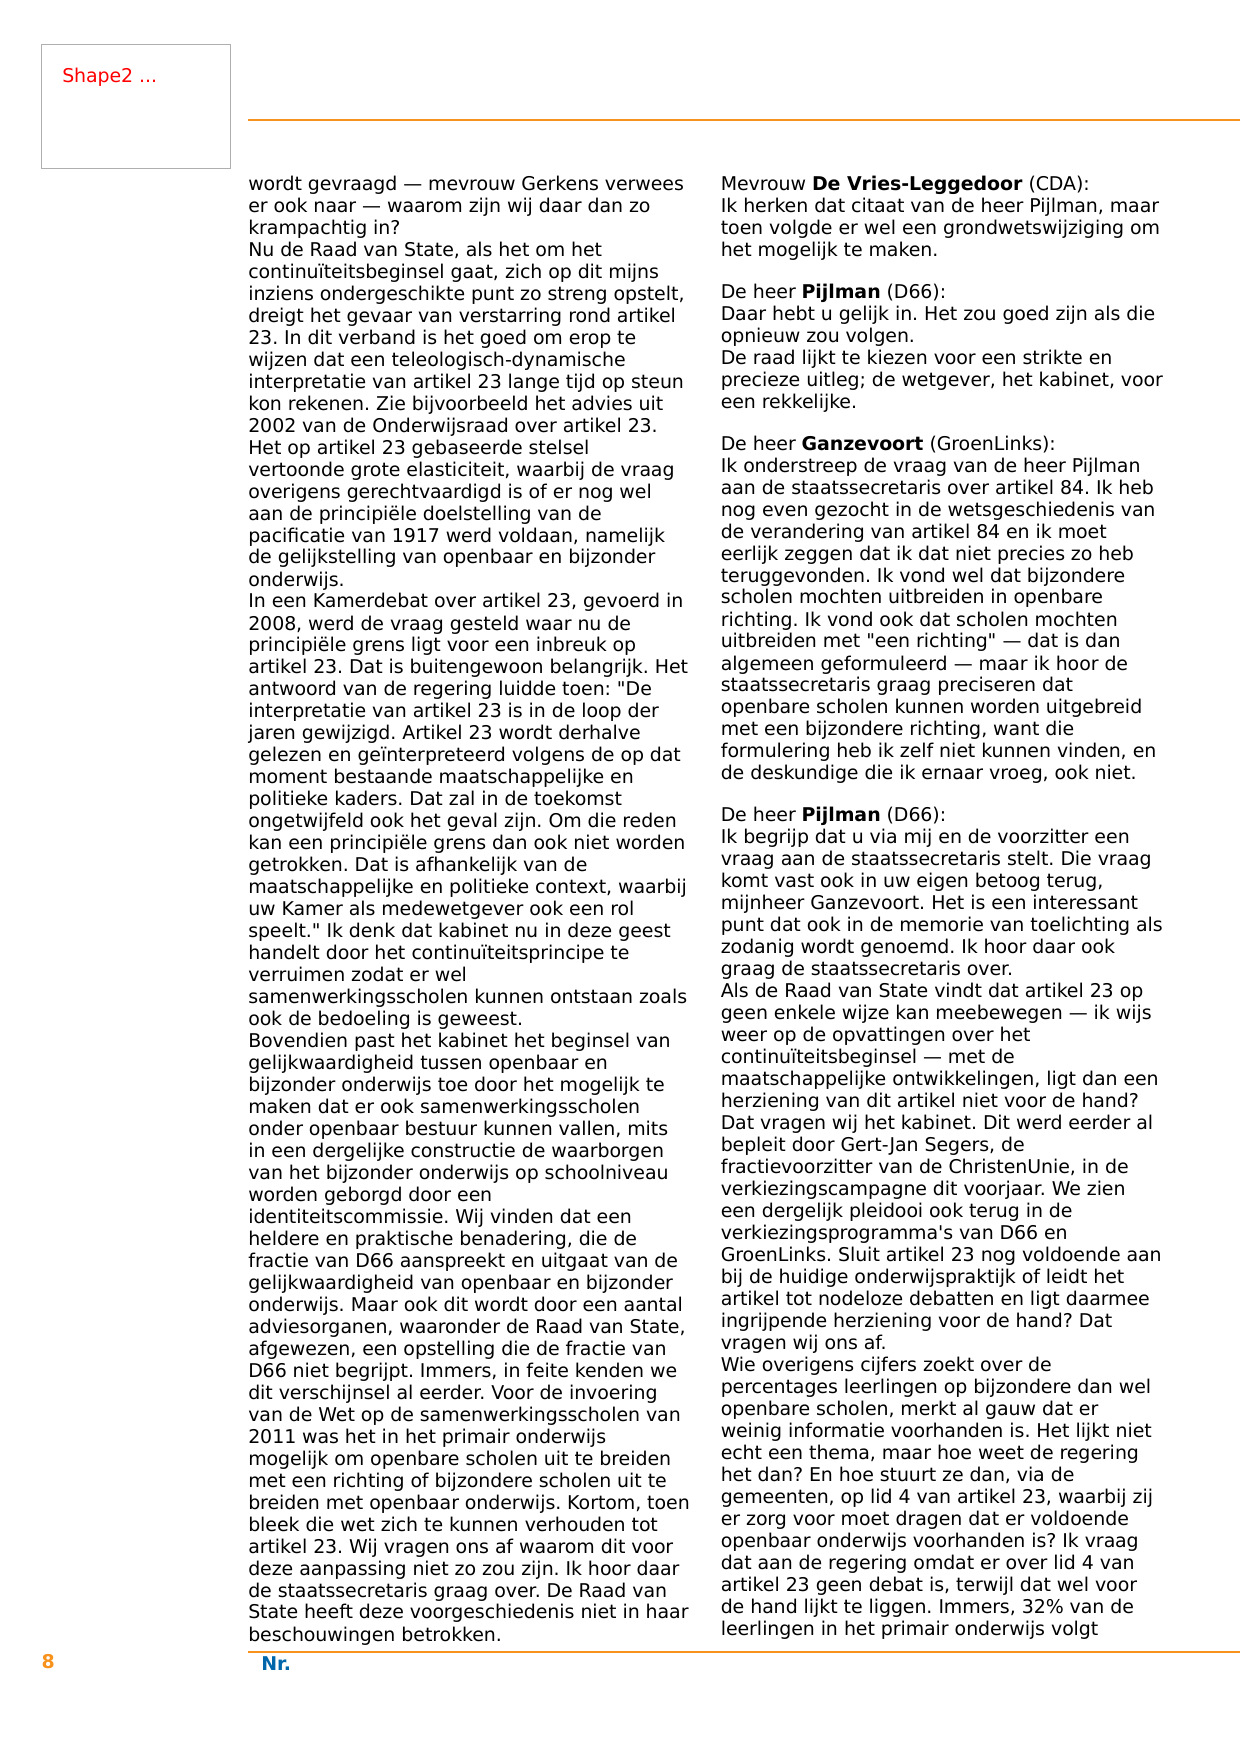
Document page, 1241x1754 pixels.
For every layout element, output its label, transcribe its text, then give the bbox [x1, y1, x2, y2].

text Als de Raad van State vindt dat artikel 23 op geen enkele wijze kan meebewegen — ik wijs weer op de opvattingen over het continuïteitsbeginsel — met de maatschappelijke ontwikkelingen, ligt dan een herziening van dit artikel niet voor de hand? Dat vragen wij het kabinet. Dit werd eerder al bepleit door Gert-Jan Segers, de fractievoorzitter van de ChristenUnie, in de verkiezingscampagne dit voorjaar. We zien een dergelijk pleidooi ook terug in de verkiezingsprogramma's van D66 en GroenLinks. Sluit artikel 23 nog voldoende aan bij de huidige onderwijspraktijk of leidt het artikel tot nodeloze debatten en ligt daarmee ingrijpende herziening voor de hand? Dat vragen wij ons af. [721, 980, 1163, 1354]
text Wie overigens cijfers zoekt over de percentages leerlingen op bijzondere dan wel openbare scholen, merkt al gauw dat er weinig informatie voorhanden is. Het lijkt niet echt een thema, maar hoe weet de regering het dan? En hoe stuurt ze dan, via de gemeenten, op lid 4 van artikel 23, waarbij zij er zorg voor moet dragen dat er voldoende openbaar onderwijs voorhanden is? Ik vraag dat aan de regering omdat er over lid 4 van artikel 23 geen debat is, terwijl dat wel voor de hand lijkt te liggen. Immers, 32% van de leerlingen in het primair onderwijs volgt [721, 1354, 1163, 1639]
text De heer Ganzevoort (GroenLinks): [721, 433, 1163, 454]
text Ik begrijp dat u via mij en de voorzitter een vraag aan de staatssecretaris stelt. Die vraag komt vast ook in uw eigen betoog terug, mijnheer Ganzevoort. Het is een interessant punt dat ook in de memorie van toelichting als zodanig wordt genoemd. Ik hoor daar ook graag de staatssecretaris over. [721, 826, 1163, 980]
text Nu de Raad van State, als het om het continuïteitsbeginsel gaat, zich op dit mijns inziens ondergeschikte punt zo streng opstelt, dreigt het gevaar van verstarring rond artikel 23. In dit verband is het goed om erop te wijzen dat een teleologisch-dynamische interpretatie van artikel 23 lange tijd op steun kon rekenen. Zie bijvoorbeeld het advies uit 2002 van de Onderwijsraad over artikel 23. Het op artikel 23 gebaseerde stelsel vertoonde grote elasticiteit, waarbij de vraag overigens gerechtvaardigd is of er nog wel aan de principiële doelstelling van de pacificatie van 1917 werd voldaan, namelijk de gelijkstelling van openbaar en bijzonder onderwijs. [248, 239, 691, 590]
text wordt gevraagd — mevrouw Gerkens verwees er ook naar — waarom zijn wij daar dan zo krampachtig in? [248, 173, 691, 239]
text Ik onderstreep de vraag van de heer Pijlman aan de staatssecretaris over artikel 84. Ik heb nog even gezocht in de wetsgeschiedenis van de verandering van artikel 84 en ik moet eerlijk zeggen dat ik dat niet precies zo heb teruggevonden. Ik vond wel dat bijzondere scholen mochten uitbreiden in openbare richting. Ik vond ook dat scholen mochten uitbreiden met "een richting" — dat is dan algemeen geformuleerd — maar ik hoor de staatssecretaris graag preciseren dat openbare scholen kunnen worden uitgebreid met een bijzondere richting, want die formulering heb ik zelf niet kunnen vinden, en de deskundige die ik ernaar vroeg, ook niet. [721, 454, 1163, 784]
text De heer Pijlman (D66): [721, 804, 1163, 826]
text Ik herken dat citaat van de heer Pijlman, maar toen volgde er wel een grondwetswijziging om het mogelijk te maken. [721, 195, 1163, 261]
text De raad lijkt te kiezen voor een strikte en precieze uitleg; de wetgever, het kabinet, voor een rekkelijke. [721, 347, 1163, 413]
text Bovendien past het kabinet het beginsel van gelijkwaardigheid tussen openbaar en bijzonder onderwijs toe door het mogelijk te maken dat er ook samenwerkingsscholen onder openbaar bestuur kunnen vallen, mits in een dergelijke constructie de waarborgen van het bijzonder onderwijs op schoolniveau worden geborgd door een identiteitscommissie. Wij vinden dat een heldere en praktische benadering, die de fractie van D66 aanspreekt en uitgaat van de gelijkwaardigheid van openbaar en bijzonder onderwijs. Maar ook dit wordt door een aantal adviesorganen, waaronder de Raad van State, afgewezen, een opstelling die de fractie van D66 niet begrijpt. Immers, in feite kenden we dit verschijnsel al eerder. Voor de invoering van de Wet op de samenwerkingsscholen van 2011 was het in het primair onderwijs mogelijk om openbare scholen uit te breiden met een richting of bijzondere scholen uit te breiden met openbaar onderwijs. Kortom, toen bleek die wet zich te kunnen verhouden tot artikel 23. Wij vragen ons af waarom dit voor deze aanpassing niet zo zou zijn. Ik hoor daar de staatssecretaris graag over. De Raad van State heeft deze voorgeschiedenis niet in haar beschouwingen betrokken. [248, 1030, 691, 1645]
text Mevrouw De Vries-Leggedoor (CDA): [721, 173, 1163, 195]
text De heer Pijlman (D66): [721, 281, 1163, 303]
text In een Kamerdebat over artikel 23, gevoerd in 2008, werd de vraag gesteld waar nu de principiële grens ligt voor een inbreuk op artikel 23. Dat is buitengewoon belangrijk. Het antwoord van de regering luidde toen: "De interpretatie van artikel 23 is in de loop der jaren gewijzigd. Artikel 23 wordt derhalve gelezen en geïnterpreteerd volgens de op dat moment bestaande maatschappelijke en politieke kaders. Dat zal in de toekomst ongetwijfeld ook het geval zijn. Om die reden kan een principiële grens dan ook niet worden getrokken. Dat is afhankelijk van de maatschappelijke en politieke context, waarbij uw Kamer als medewetgever ook een rol speelt." Ik denk dat kabinet nu in deze geest handelt door het continuïteitsprincipe te verruimen zodat er wel samenwerkingsscholen kunnen ontstaan zoals ook de bedoeling is geweest. [248, 590, 691, 1030]
text Daar hebt u gelijk in. Het zou goed zijn als die opnieuw zou volgen. [721, 303, 1163, 347]
